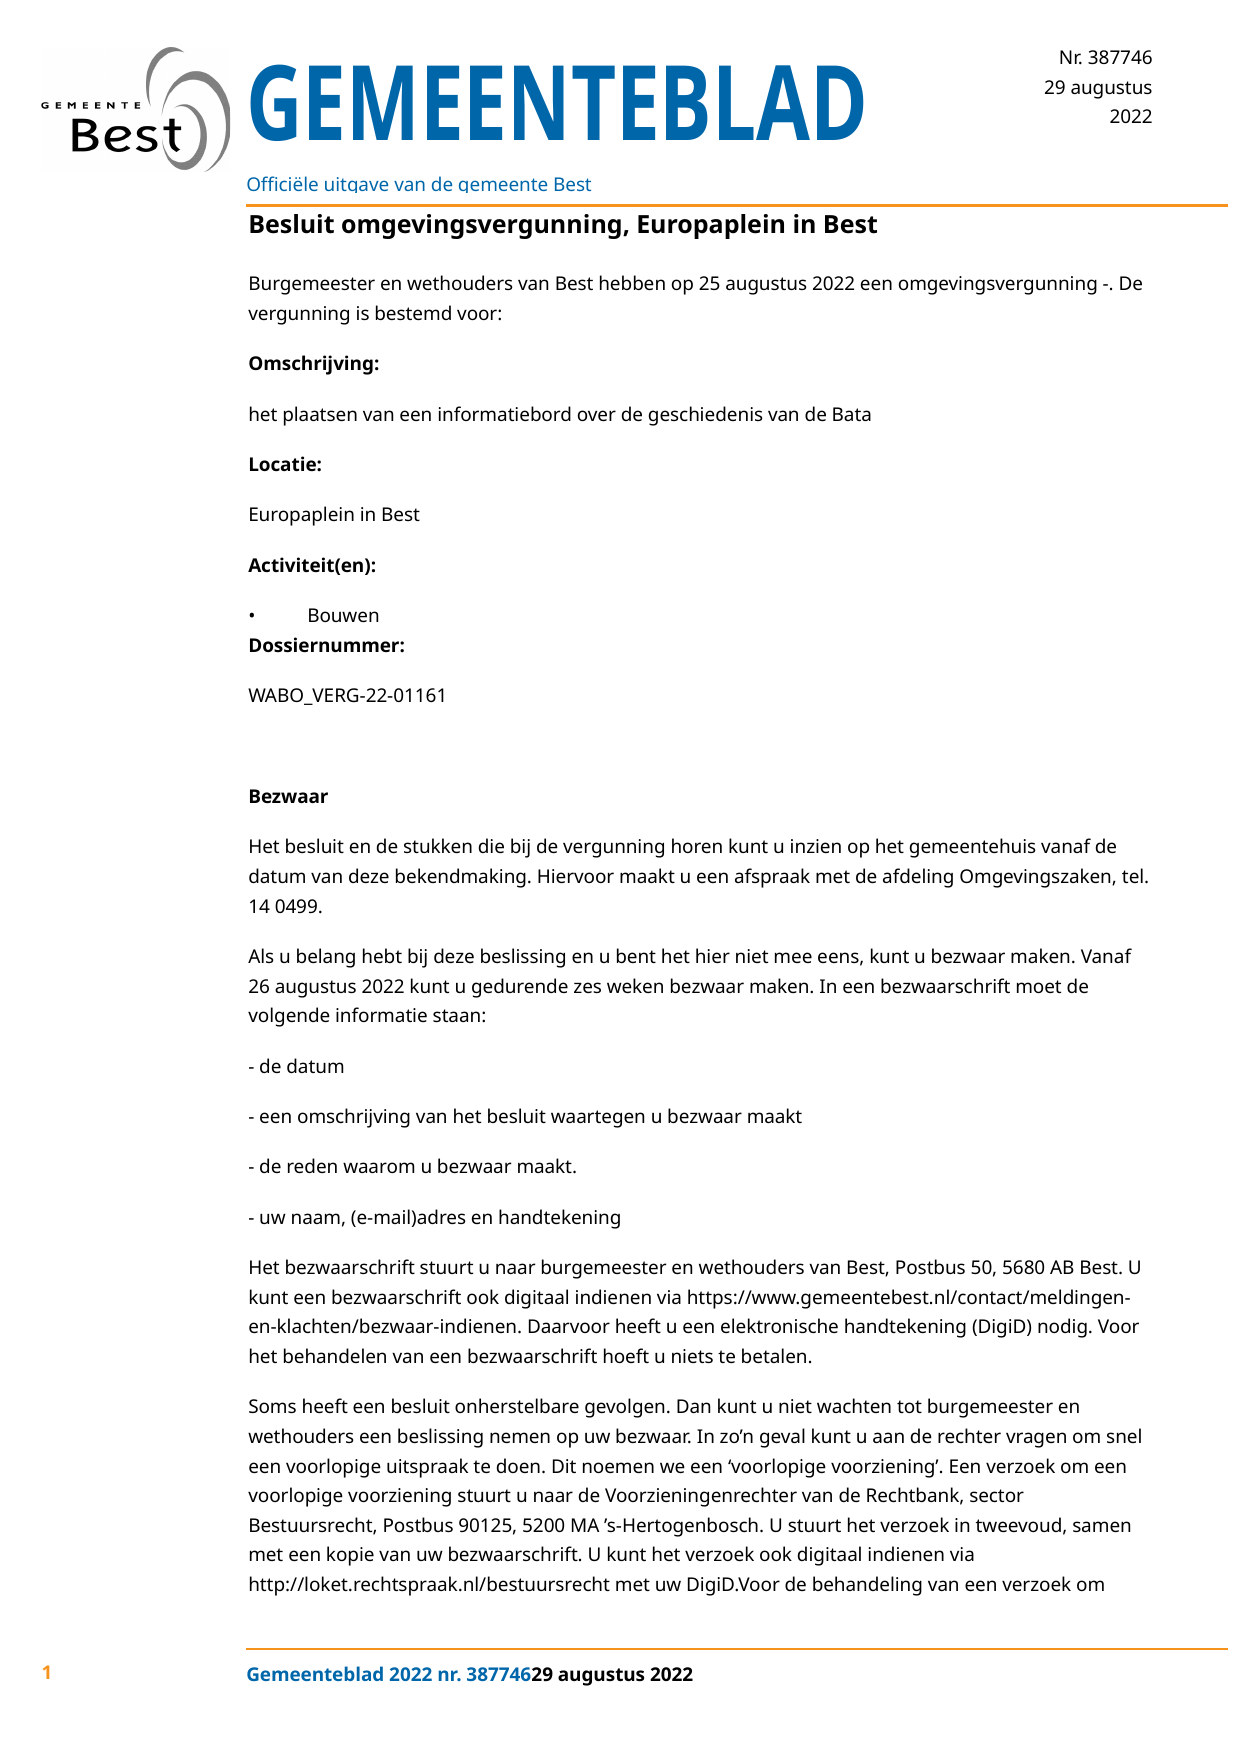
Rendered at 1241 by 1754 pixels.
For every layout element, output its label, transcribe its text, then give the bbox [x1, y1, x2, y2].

text - de datum [248, 1053, 1152, 1078]
text het plaatsen van een informatiebord over de geschiedenis van de Bata [248, 401, 1152, 426]
text - uw naam, (e-mail)adres en handtekening [248, 1204, 1152, 1230]
text - de reden waarom u bezwaar maakt. [248, 1154, 1152, 1179]
text Soms heeft een besluit onherstelbare gevolgen. Dan kunt u niet wachten tot burgemeester en wethouders een beslissing nemen op uw bezwaar. In zo’n geval kunt u aan de rechter vragen om snel een voorlopige uitspraak te doen. Dit noemen we een ‘voorlopige voorziening’. Een verzoek om een voorlopige voorziening stuurt u naar de Voorzieningenrechter van de Rechtbank, sector Bestuursrecht, Postbus 90125, 5200 MA ’s-Hertogenbosch. U stuurt het verzoek in tweevoud, samen met een kopie van uw bezwaarschrift. U kunt het verzoek ook digitaal indienen via http://loket.rechtspraak.nl/bestuursrecht met uw DigiD.Voor de behandeling van een verzoek om [248, 1394, 1152, 1597]
text Activiteit(en): [248, 552, 1152, 578]
picture [41, 47, 231, 172]
text Locatie: [248, 451, 1152, 477]
text Het bezwaarschrift stuurt u naar burgemeester en wethouders van Best, Postbus 50, 5680 AB Best. U kunt een bezwaarschrift ook digitaal indienen via https://www.gemeentebest.nl/contact/meldingen-en-klachten/bezwaar-indienen. Daarvoor heeft u een elektronische handtekening (DigiD) nodig. Voor het behandelen van een bezwaarschrift hoeft u niets te betalen. [248, 1254, 1152, 1369]
text Dossiernummer: [248, 632, 1152, 658]
text Besluit omgevingsvergunning, Europaplein in Best [248, 207, 1152, 241]
text Burgemeester en wethouders van Best hebben op 25 augustus 2022 een omgevingsvergunning -. De vergunning is bestemd voor: [248, 270, 1152, 326]
text - een omschrijving van het besluit waartegen u bezwaar maakt [248, 1103, 1152, 1129]
text Bezwaar [248, 783, 1152, 809]
text Het besluit en de stukken die bij de vergunning horen kunt u inzien op het gemeentehuis vanaf de datum van deze bekendmaking. Hiervoor maakt u een afspraak met de afdeling Omgevingszaken, tel. 14 0499. [248, 834, 1152, 918]
text Omschrijving: [248, 350, 1152, 376]
text WABO_VERG-22-01161 [248, 682, 1152, 708]
text Als u belang hebt bij deze beslissing en u bent het hier niet mee eens, kunt u bezwaar maken. Vanaf 26 augustus 2022 kunt u gedurende zes weken bezwaar maken. In een bezwaarschrift moet de volgende informatie staan: [248, 943, 1152, 1028]
text Europaplein in Best [248, 502, 1152, 527]
list Bouwen [248, 602, 1152, 628]
